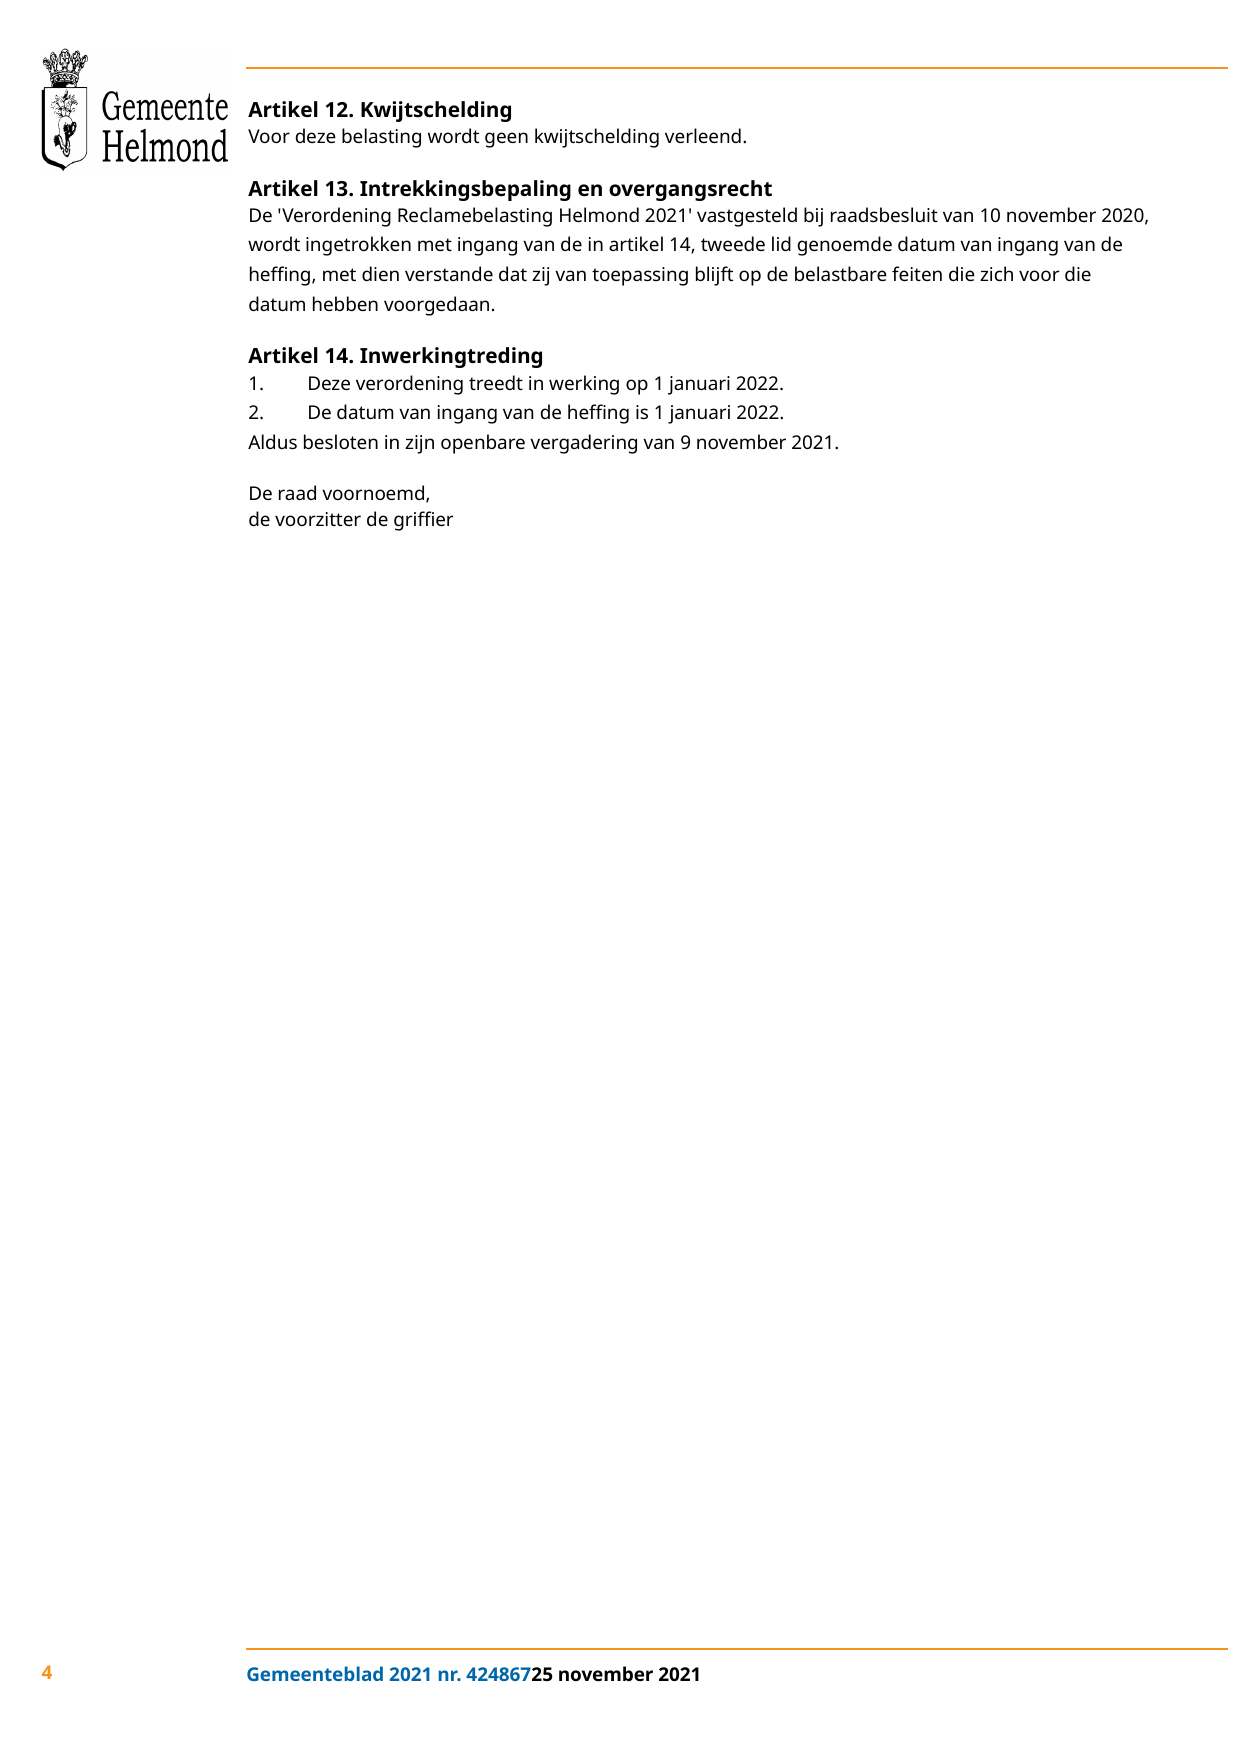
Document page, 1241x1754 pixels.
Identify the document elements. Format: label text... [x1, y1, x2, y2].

text De raad voornoemd, [248, 480, 1152, 506]
list De datum van ingang van de heffing is 1 januari 2022. [248, 399, 1152, 425]
text Artikel 12. Kwijtschelding [248, 95, 1152, 123]
text Artikel 14. Inwerkingtreding [248, 341, 1152, 370]
list Deze verordening treedt in werking op 1 januari 2022. [248, 370, 1152, 395]
text Artikel 13. Intrekkingsbepaling en overgangsrecht [248, 174, 1152, 202]
text de voorzitter de griffier [248, 506, 1152, 532]
text De 'Verordening Reclamebelasting Helmond 2021' vastgesteld bij raadsbesluit van 10 november 2020, wordt ingetrokken met ingang van de in artikel 14, tweede lid genoemde datum van ingang van de heffing, met dien verstande dat zij van toepassing blijft op de belastbare feiten die zich voor die datum hebben voorgedaan. [248, 202, 1152, 317]
text Aldus besloten in zijn openbare vergadering van 9 november 2021. [248, 429, 1152, 454]
picture [41, 47, 231, 172]
text Voor deze belasting wordt geen kwijtschelding verleend. [248, 123, 1152, 149]
